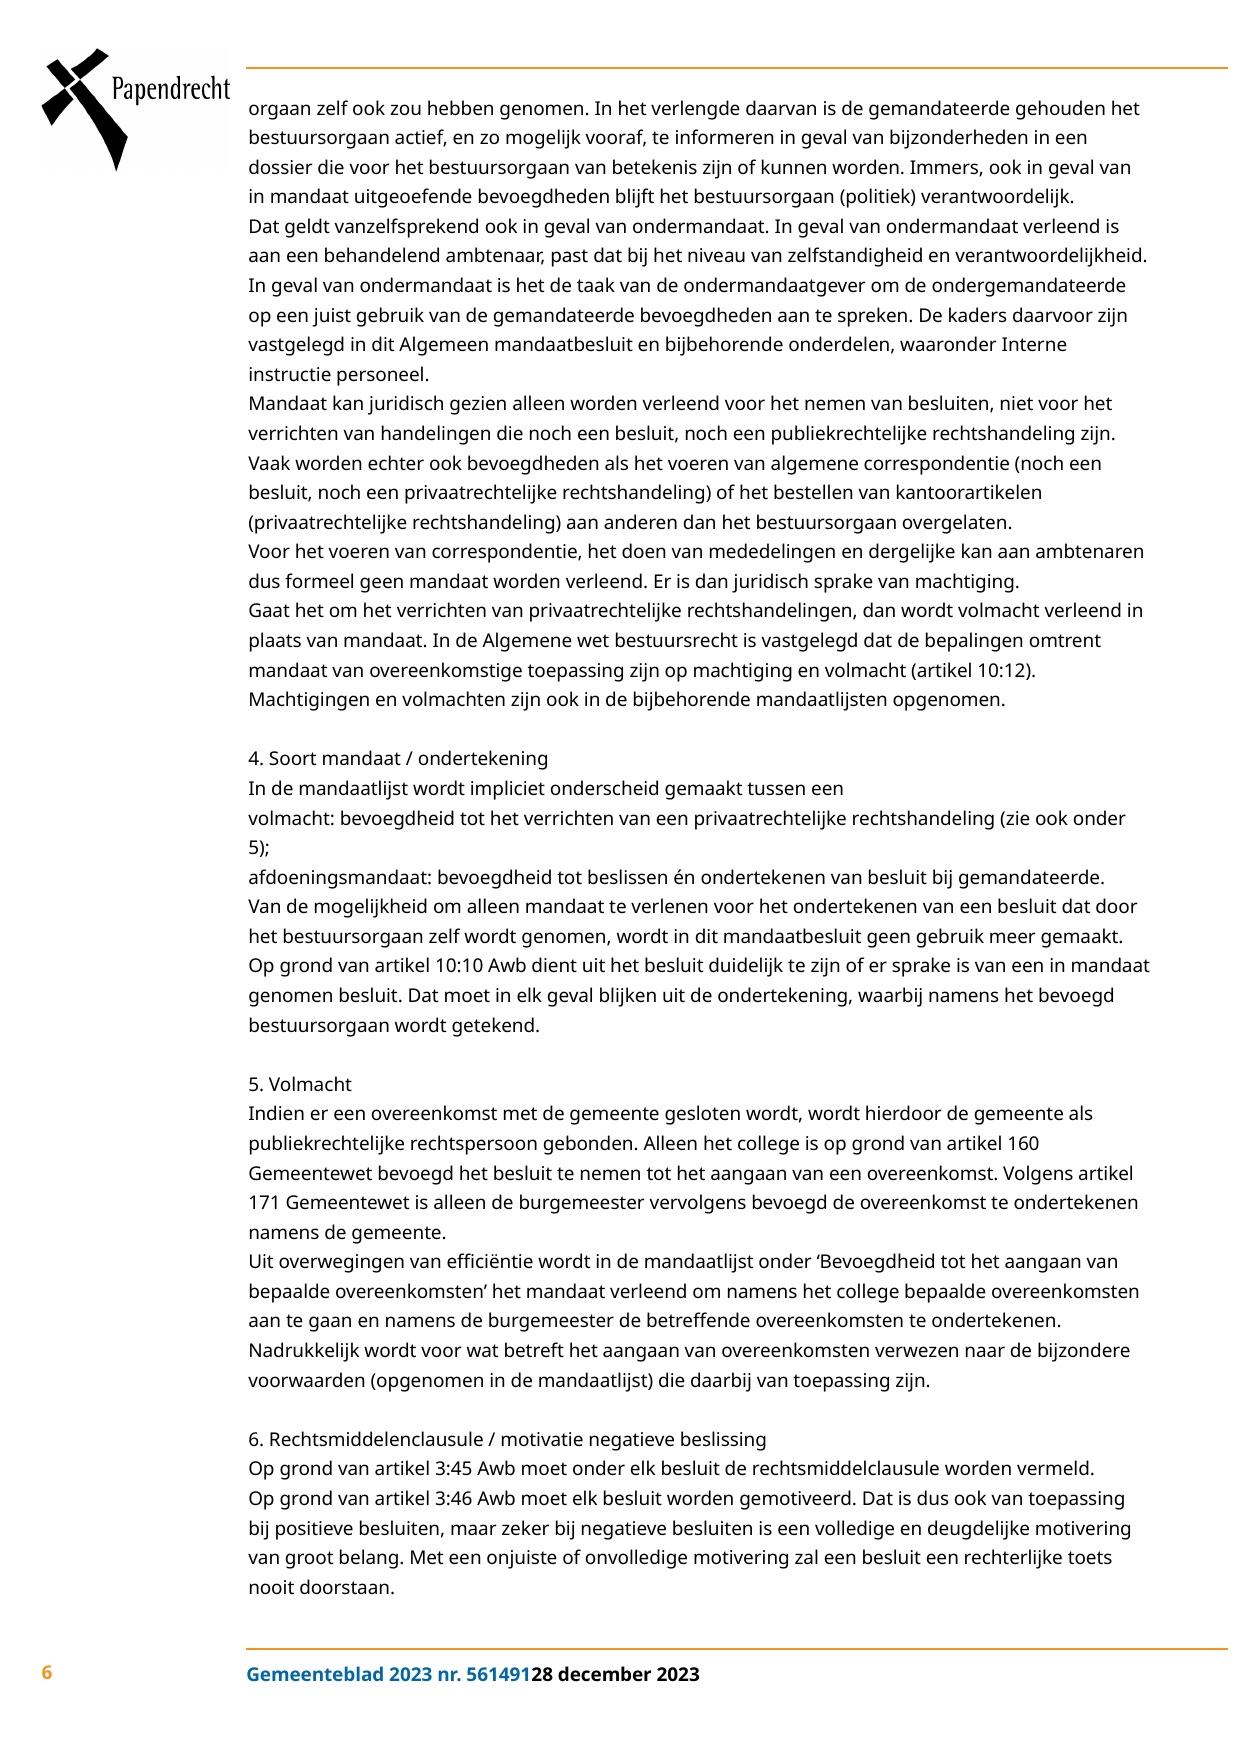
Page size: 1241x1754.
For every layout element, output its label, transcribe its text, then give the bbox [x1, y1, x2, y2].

text Mandaat kan juridisch gezien alleen worden verleend voor het nemen van besluiten, niet voor het verrichten van handelingen die noch een besluit, noch een publiekrechtelijke rechtshandeling zijn. [248, 391, 1152, 446]
text Vaak worden echter ook bevoegdheden als het voeren van algemene correspondentie (noch een besluit, noch een privaatrechtelijke rechtshandeling) of het bestellen van kantoorartikelen (privaatrechtelijke rechtshandeling) aan anderen dan het bestuursorgaan overgelaten. [248, 450, 1152, 535]
text orgaan zelf ook zou hebben genomen. In het verlengde daarvan is de gemandateerde gehouden het bestuursorgaan actief, en zo mogelijk vooraf, te informeren in geval van bijzonderheden in een dossier die voor het bestuursorgaan van betekenis zijn of kunnen worden. Immers, ook in geval van in mandaat uitgeoefende bevoegdheden blijft het bestuursorgaan (politiek) verantwoordelijk. [248, 95, 1152, 209]
text Uit overwegingen van efficiëntie wordt in de mandaatlijst onder ‘Bevoegdheid tot het aangaan van bepaalde overeenkomsten’ het mandaat verleend om namens het college bepaalde overeenkomsten aan te gaan en namens de burgemeester de betreffende overeenkomsten te ondertekenen. [248, 1248, 1152, 1333]
text Op grond van artikel 3:45 Awb moet onder elk besluit de rechtsmiddelclausule worden vermeld. [248, 1456, 1152, 1481]
text 4. Soort mandaat / ondertekening [248, 746, 1152, 771]
text 5. Volmacht [248, 1071, 1152, 1097]
text volmacht: bevoegdheid tot het verrichten van een privaatrechtelijke rechtshandeling (zie ook onder 5); [248, 805, 1152, 860]
text Van de mogelijkheid om alleen mandaat te verlenen voor het ondertekenen van een besluit dat door het bestuursorgaan zelf wordt genomen, wordt in dit mandaatbesluit geen gebruik meer gemaakt. [248, 893, 1152, 949]
text In geval van ondermandaat is het de taak van de ondermandaatgever om de ondergemandateerde op een juist gebruik van de gemandateerde bevoegdheden aan te spreken. De kaders daarvoor zijn vastgelegd in dit Algemeen mandaatbesluit en bijbehorende onderdelen, waaronder Interne instructie personeel. [248, 272, 1152, 387]
text 6. Rechtsmiddelenclausule / motivatie negatieve beslissing [248, 1426, 1152, 1452]
text Gaat het om het verrichten van privaatrechtelijke rechtshandelingen, dan wordt volmacht verleend in plaats van mandaat. In de Algemene wet bestuursrecht is vastgelegd dat de bepalingen omtrent mandaat van overeenkomstige toepassing zijn op machtiging en volmacht (artikel 10:12). Machtigingen en volmachten zijn ook in de bijbehorende mandaatlijsten opgenomen. [248, 598, 1152, 712]
text Dat geldt vanzelfsprekend ook in geval van ondermandaat. In geval van ondermandaat verleend is aan een behandelend ambtenaar, past dat bij het niveau van zelfstandigheid en verantwoordelijkheid. [248, 213, 1152, 268]
text Voor het voeren van correspondentie, het doen van mededelingen en dergelijke kan aan ambtenaren dus formeel geen mandaat worden verleend. Er is dan juridisch sprake van machtiging. [248, 538, 1152, 594]
text afdoeningsmandaat: bevoegdheid tot beslissen én onderteke­nen van besluit bij gemandateerde. [248, 864, 1152, 890]
text Op grond van artikel 10:10 Awb dient uit het besluit duidelijk te zijn of er sprake is van een in mandaat genomen besluit. Dat moet in elk geval blijken uit de ondertekening, waarbij namens het bevoegd bestuursorgaan wordt getekend. [248, 953, 1152, 1038]
text In de mandaatlijst wordt impliciet onderscheid gemaakt tussen een [248, 775, 1152, 801]
picture [41, 47, 231, 172]
text Op grond van artikel 3:46 Awb moet elk besluit worden gemotiveerd. Dat is dus ook van toepassing bij positieve besluiten, maar zeker bij negatieve besluiten is een volledige en deugdelijke motivering van groot belang. Met een onjuiste of onvolledige motivering zal een besluit een rechterlijke toets nooit doorstaan. [248, 1485, 1152, 1600]
text Indien er een overeenkomst met de gemeente gesloten wordt, wordt hierdoor de gemeente als publiekrechtelijke rechtspersoon gebonden. Alleen het college is op grond van artikel 160 Gemeentewet bevoegd het besluit te nemen tot het aangaan van een overeenkomst. Volgens artikel 171 Gemeentewet is alleen de burgemeester vervolgens bevoegd de overeenkomst te ondertekenen namens de gemeente. [248, 1101, 1152, 1245]
text Nadrukkelijk wordt voor wat betreft het aangaan van overeenkomsten verwezen naar de bijzondere voorwaarden (opgenomen in de mandaatlijst) die daarbij van toepassing zijn. [248, 1337, 1152, 1393]
